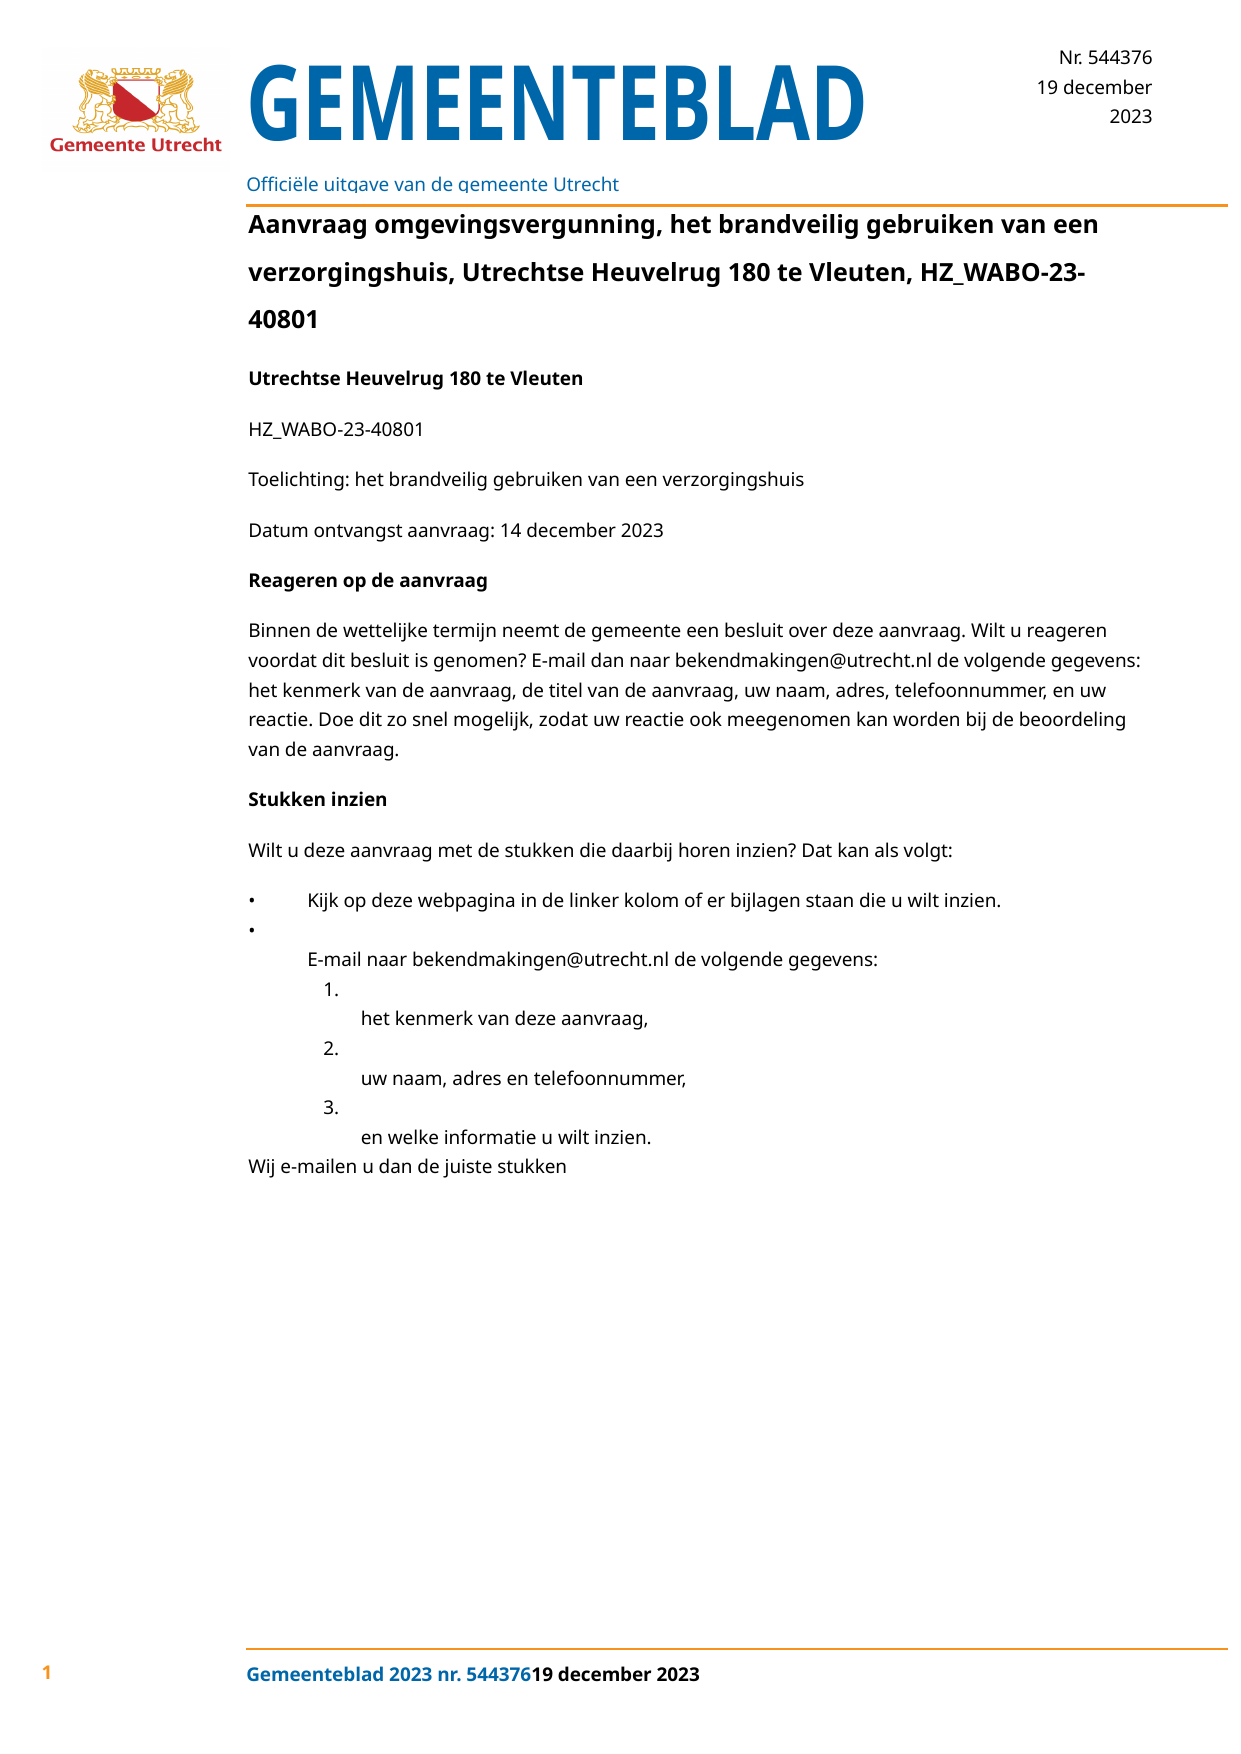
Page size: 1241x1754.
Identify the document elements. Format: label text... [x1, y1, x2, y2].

list het kenmerk van deze aanvraag, [323, 1006, 1152, 1031]
text Binnen de wettelijke termijn neemt de gemeente een besluit over deze aanvraag. Wilt u reageren voordat dit besluit is genomen? E-mail dan naar bekendmakingen@utrecht.nl de volgende gegevens: het kenmerk van de aanvraag, de titel van de aanvraag, uw naam, adres, telefoonnummer, en uw reactie. Doe dit zo snel mogelijk, zodat uw reactie ook meegenomen kan worden bij de beoordeling van de aanvraag. [248, 618, 1152, 762]
text Reageren op de aanvraag [248, 567, 1152, 593]
list uw naam, adres en telefoonnummer, [323, 1065, 1152, 1090]
text Utrechtse Heuvelrug 180 te Vleuten [248, 366, 1152, 391]
text Stukken inzien [248, 786, 1152, 812]
list en welke informatie u wilt inzien. [323, 1124, 1152, 1149]
list Kijk op deze webpagina in de linker kolom of er bijlagen staan die u wilt inzien. [248, 887, 1152, 913]
text HZ_WABO-23-40801 [248, 416, 1152, 442]
text Wij e-mailen u dan de juiste stukken [248, 1153, 1152, 1179]
list E-mail naar bekendmakingen@utrecht.nl de volgende gegevens: [248, 946, 1152, 972]
picture [41, 47, 231, 172]
text Toelichting: het brandveilig gebruiken van een verzorgingshuis [248, 466, 1152, 492]
text Wilt u deze aanvraag met de stukken die daarbij horen inzien? Dat kan als volgt: [248, 837, 1152, 862]
text Datum ontvangst aanvraag: 14 december 2023 [248, 517, 1152, 542]
text Aanvraag omgevingsvergunning, het brandveilig gebruiken van een verzorgingshuis, Utrechtse Heuvelrug 180 te Vleuten, HZ_WABO-23-40801 [248, 207, 1152, 336]
